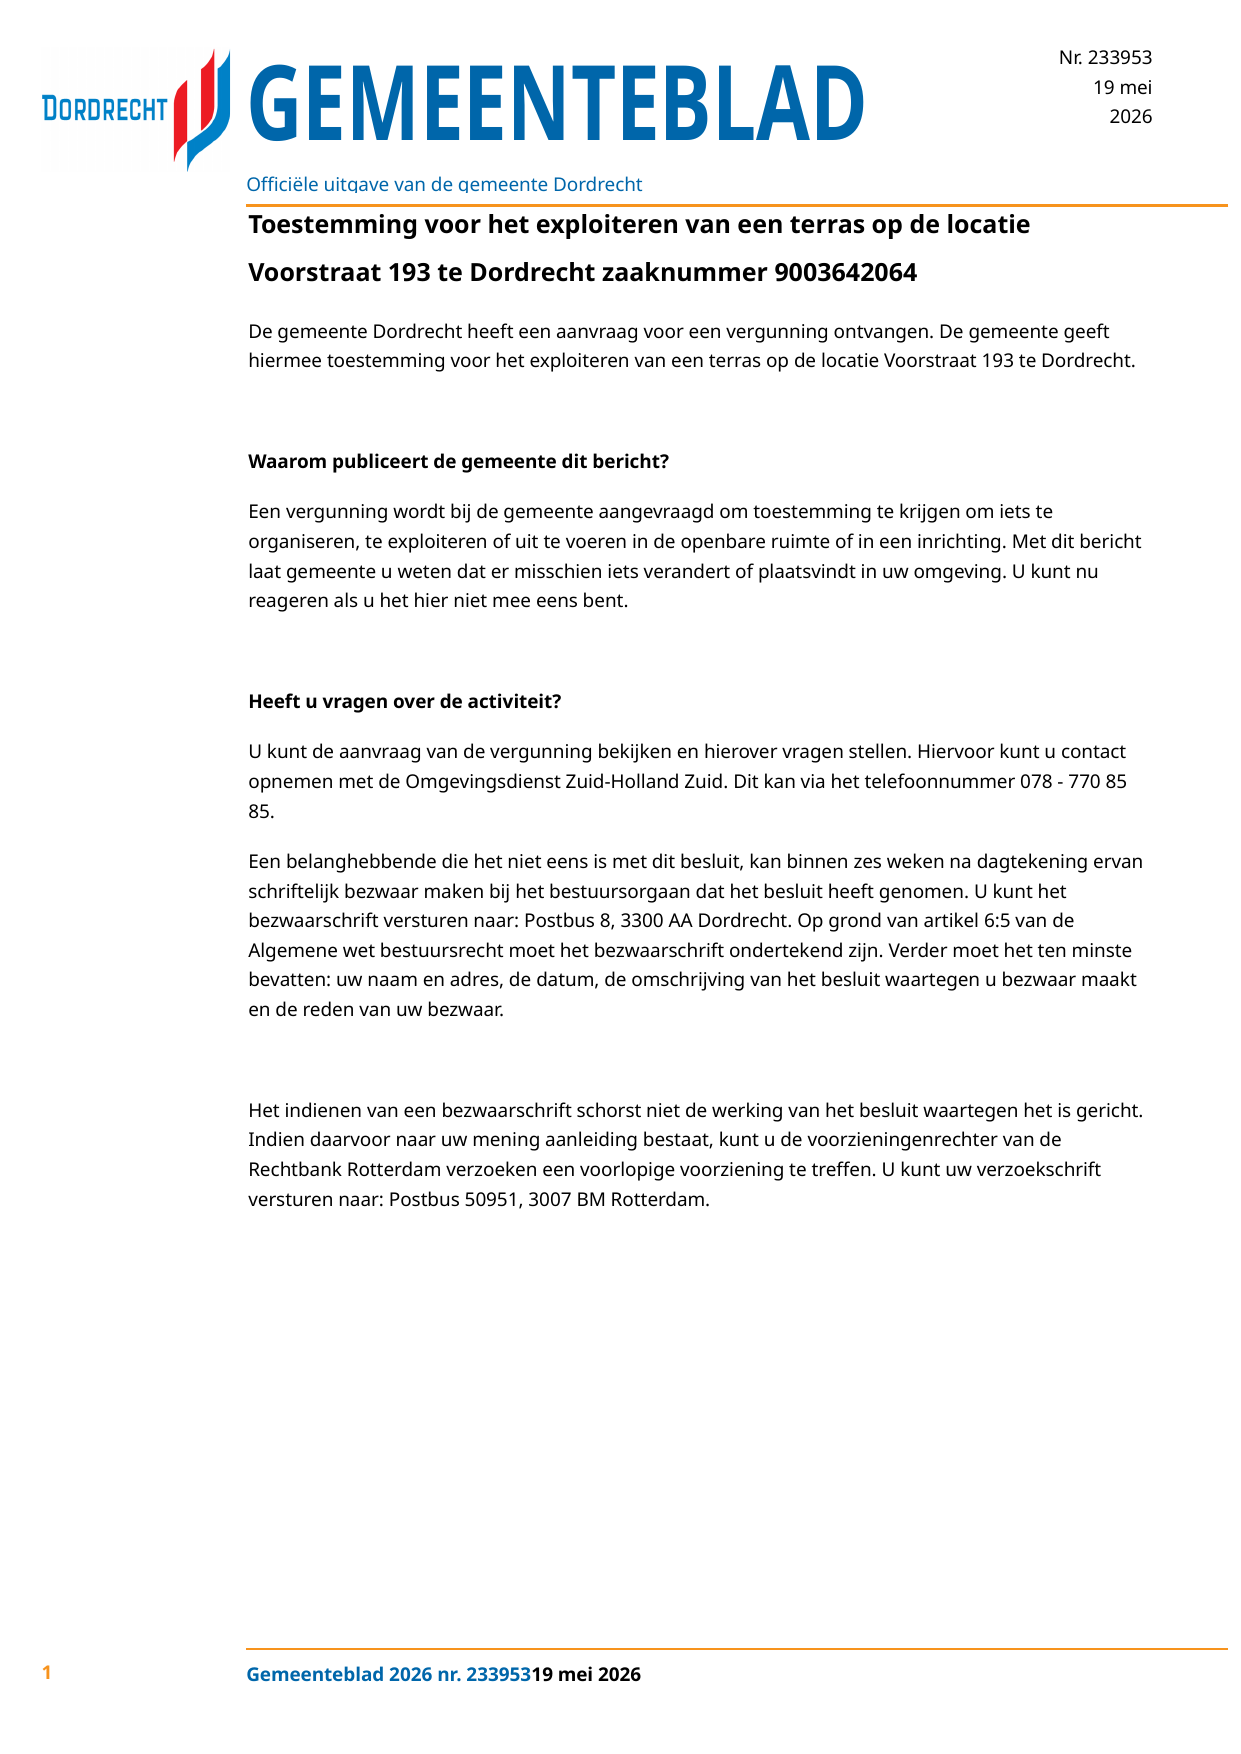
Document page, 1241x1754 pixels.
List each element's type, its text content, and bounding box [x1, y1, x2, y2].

text Een vergunning wordt bij de gemeente aangevraagd om toestemming te krijgen om iets te organiseren, te exploiteren of uit te voeren in de openbare ruimte of in een inrichting. Met dit bericht laat gemeente u weten dat er misschien iets verandert of plaatsvindt in uw omgeving. U kunt nu reageren als u het hier niet mee eens bent. [248, 499, 1152, 613]
text Waarom publiceert de gemeente dit bericht? [248, 448, 1152, 474]
text Heeft u vragen over de activiteit? [248, 688, 1152, 714]
text De gemeente Dordrecht heeft een aanvraag voor een vergunning ontvangen. De gemeente geeft hiermee toestemming voor het exploiteren van een terras op de locatie Voorstraat 193 te Dordrecht. [248, 318, 1152, 373]
text Toestemming voor het exploiteren van een terras op de locatie Voorstraat 193 te Dordrecht zaaknummer 9003642064 [248, 207, 1152, 288]
text U kunt de aanvraag van de vergunning bekijken en hierover vragen stellen. Hiervoor kunt u contact opnemen met de Omgevingsdienst Zuid-Holland Zuid. Dit kan via het telefoonnummer 078 - 770 85 85. [248, 739, 1152, 824]
picture [41, 47, 231, 172]
text Het indienen van een bezwaarschrift schorst niet de werking van het besluit waartegen het is gericht. Indien daarvoor naar uw mening aanleiding bestaat, kunt u de voorzieningenrechter van de Rechtbank Rotterdam verzoeken een voorlopige voorziening te treffen. U kunt uw verzoekschrift versturen naar: Postbus 50951, 3007 BM Rotterdam. [248, 1097, 1152, 1212]
text Een belanghebbende die het niet eens is met dit besluit, kan binnen zes weken na dagtekening ervan schriftelijk bezwaar maken bij het bestuursorgaan dat het besluit heeft genomen. U kunt het bezwaarschrift versturen naar: Postbus 8, 3300 AA Dordrecht. Op grond van artikel 6:5 van de Algemene wet bestuursrecht moet het bezwaarschrift ondertekend zijn. Verder moet het ten minste bevatten: uw naam en adres, de datum, de omschrijving van het besluit waartegen u bezwaar maakt en de reden van uw bezwaar. [248, 848, 1152, 1022]
